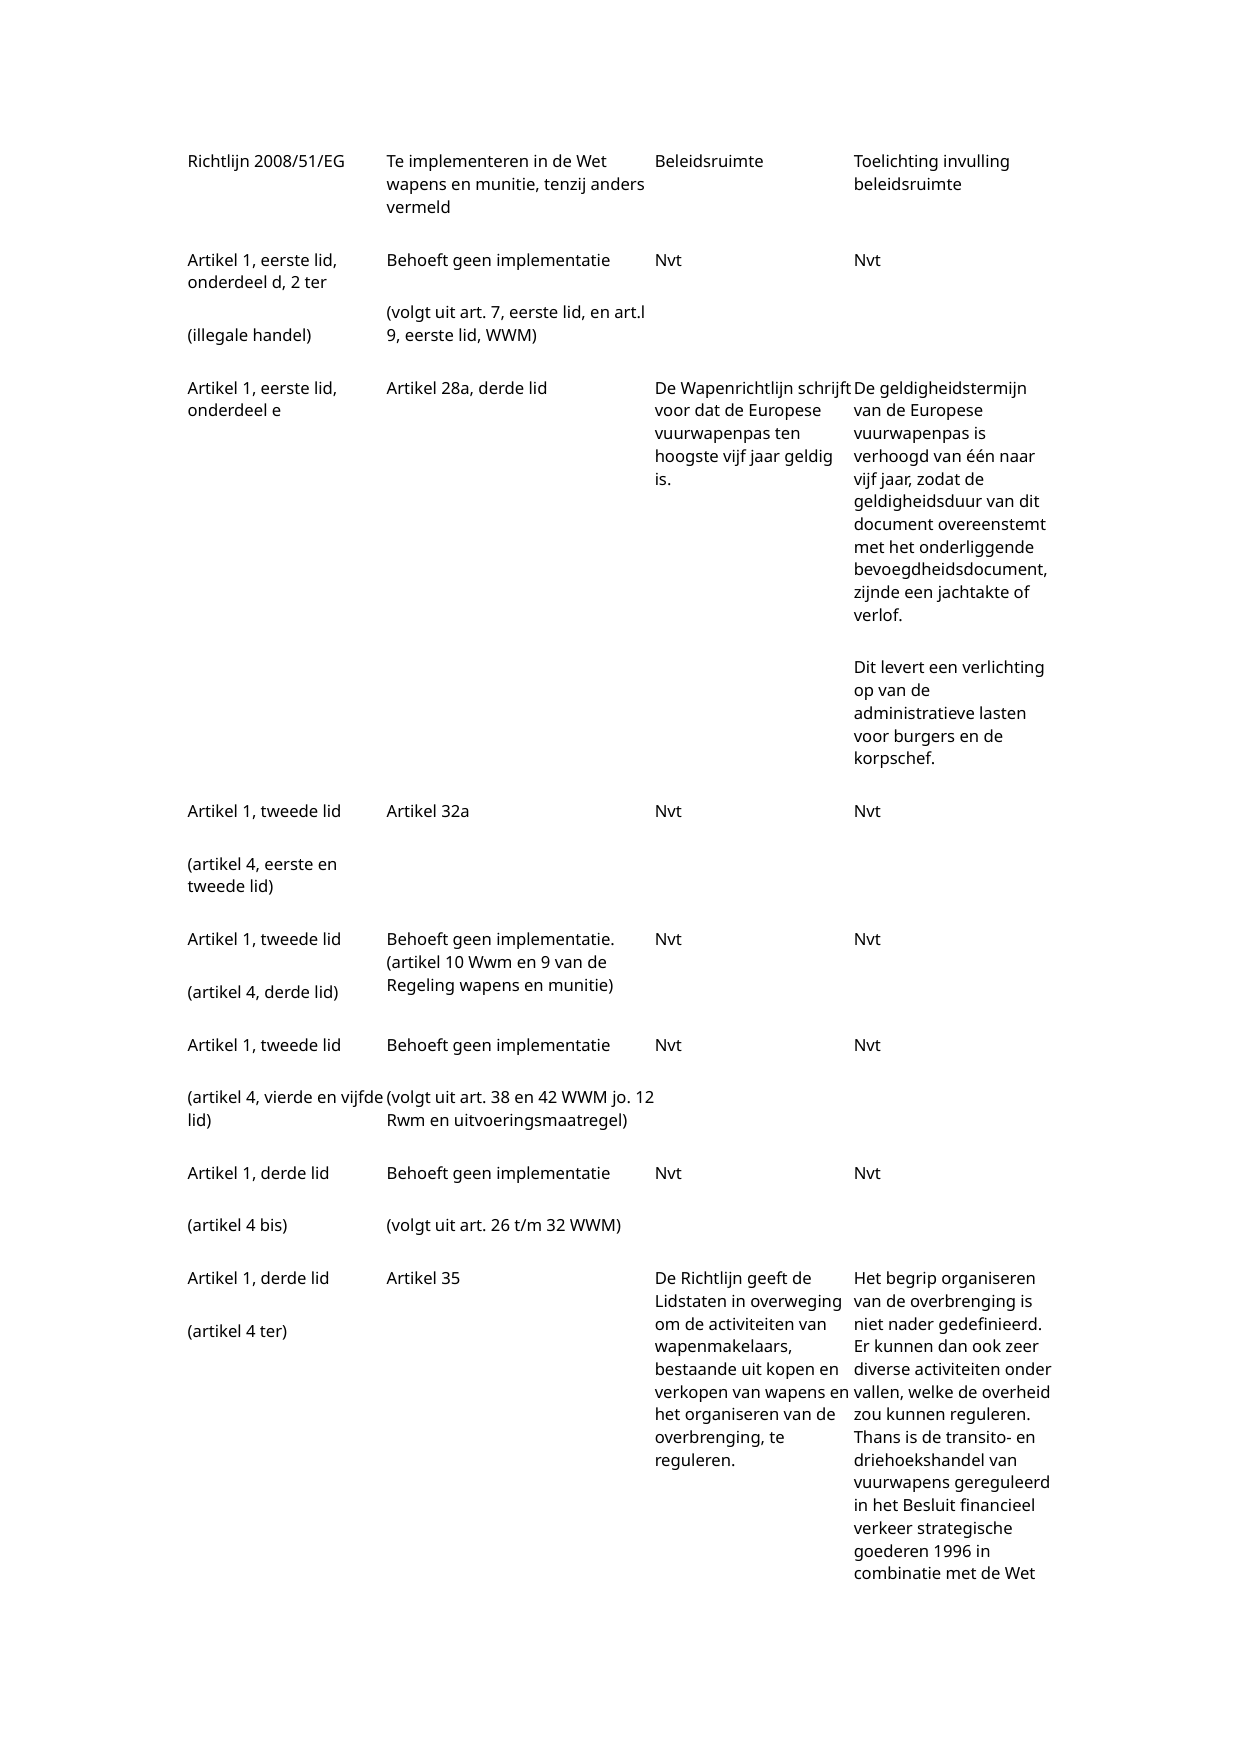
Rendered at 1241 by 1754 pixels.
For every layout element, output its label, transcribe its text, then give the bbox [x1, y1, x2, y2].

table_header Richtlijn 2008/51/EG [188, 150, 386, 248]
table_cell Nvt [854, 928, 1053, 1033]
table_cell Artikel 35 [386, 1267, 654, 1584]
table_cell Artikel 32a [386, 800, 654, 928]
table_cell Nvt [854, 800, 1053, 928]
table_cell Nvt [854, 1161, 1053, 1267]
table_cell Artikel 1, eerste lid, onderdeel e [188, 376, 386, 799]
table_cell Artikel 1, derde lid (artikel 4 bis) [188, 1161, 386, 1267]
table_cell Artikel 1, tweede lid (artikel 4, vierde en vijfde lid) [188, 1033, 386, 1161]
table_cell Artikel 1, eerste lid, onderdeel d, 2 ter (illegale handel) [188, 248, 386, 376]
table_cell Behoeft geen implementatie (volgt uit art. 38 en 42 WWM jo. 12 Rwm en uitvoeringsmaatregel) [386, 1033, 654, 1161]
table_cell Behoeft geen implementatie. (artikel 10 Wwm en 9 van de Regeling wapens en munitie) [386, 928, 654, 1033]
table_cell Nvt [854, 248, 1053, 376]
table_cell Nvt [655, 1033, 853, 1161]
table_cell Behoeft geen implementatie (volgt uit art. 7, eerste lid, en art.l 9, eerste lid, WWM) [386, 248, 654, 376]
table_cell Nvt [854, 1033, 1053, 1161]
table_header Toelichting invulling beleidsruimte [854, 150, 1053, 248]
table_cell Artikel 1, tweede lid (artikel 4, derde lid) [188, 928, 386, 1033]
table_cell Nvt [655, 800, 853, 928]
table_cell Nvt [655, 1161, 853, 1267]
table_cell Het begrip organiseren van de overbrenging is niet nader gedefinieerd. Er kunnen dan ook zeer diverse activiteiten onder vallen, welke de overheid zou kunnen reguleren. Thans is de transito- en driehoekshandel van vuurwapens gereguleerd in het Besluit financieel verkeer strategische goederen 1996 in combinatie met de Wet [854, 1267, 1053, 1584]
table_cell Nvt [655, 928, 853, 1033]
table_cell Behoeft geen implementatie (volgt uit art. 26 t/m 32 WWM) [386, 1161, 654, 1267]
table_cell Nvt [655, 248, 853, 376]
table_header Te implementeren in de Wet wapens en munitie, tenzij anders vermeld [386, 150, 654, 248]
table_cell Artikel 1, tweede lid (artikel 4, eerste en tweede lid) [188, 800, 386, 928]
table_cell Artikel 1, derde lid (artikel 4 ter) [188, 1267, 386, 1584]
table_cell De Wapenrichtlijn schrijft voor dat de Europese vuurwapenpas ten hoogste vijf jaar geldig is. [655, 376, 853, 799]
table_cell De Richtlijn geeft de Lidstaten in overweging om de activiteiten van wapenmakelaars, bestaande uit kopen en verkopen van wapens en het organiseren van de overbrenging, te reguleren. [655, 1267, 853, 1584]
table_header Beleidsruimte [655, 150, 853, 248]
table_cell De geldigheidstermijn van de Europese vuurwapenpas is verhoogd van één naar vijf jaar, zodat de geldigheidsduur van dit document overeenstemt met het onderliggende bevoegdheidsdocument, zijnde een jachtakte of verlof. Dit levert een verlichting op van de administratieve lasten voor burgers en de korpschef. [854, 376, 1053, 799]
table_cell Artikel 28a, derde lid [386, 376, 654, 799]
